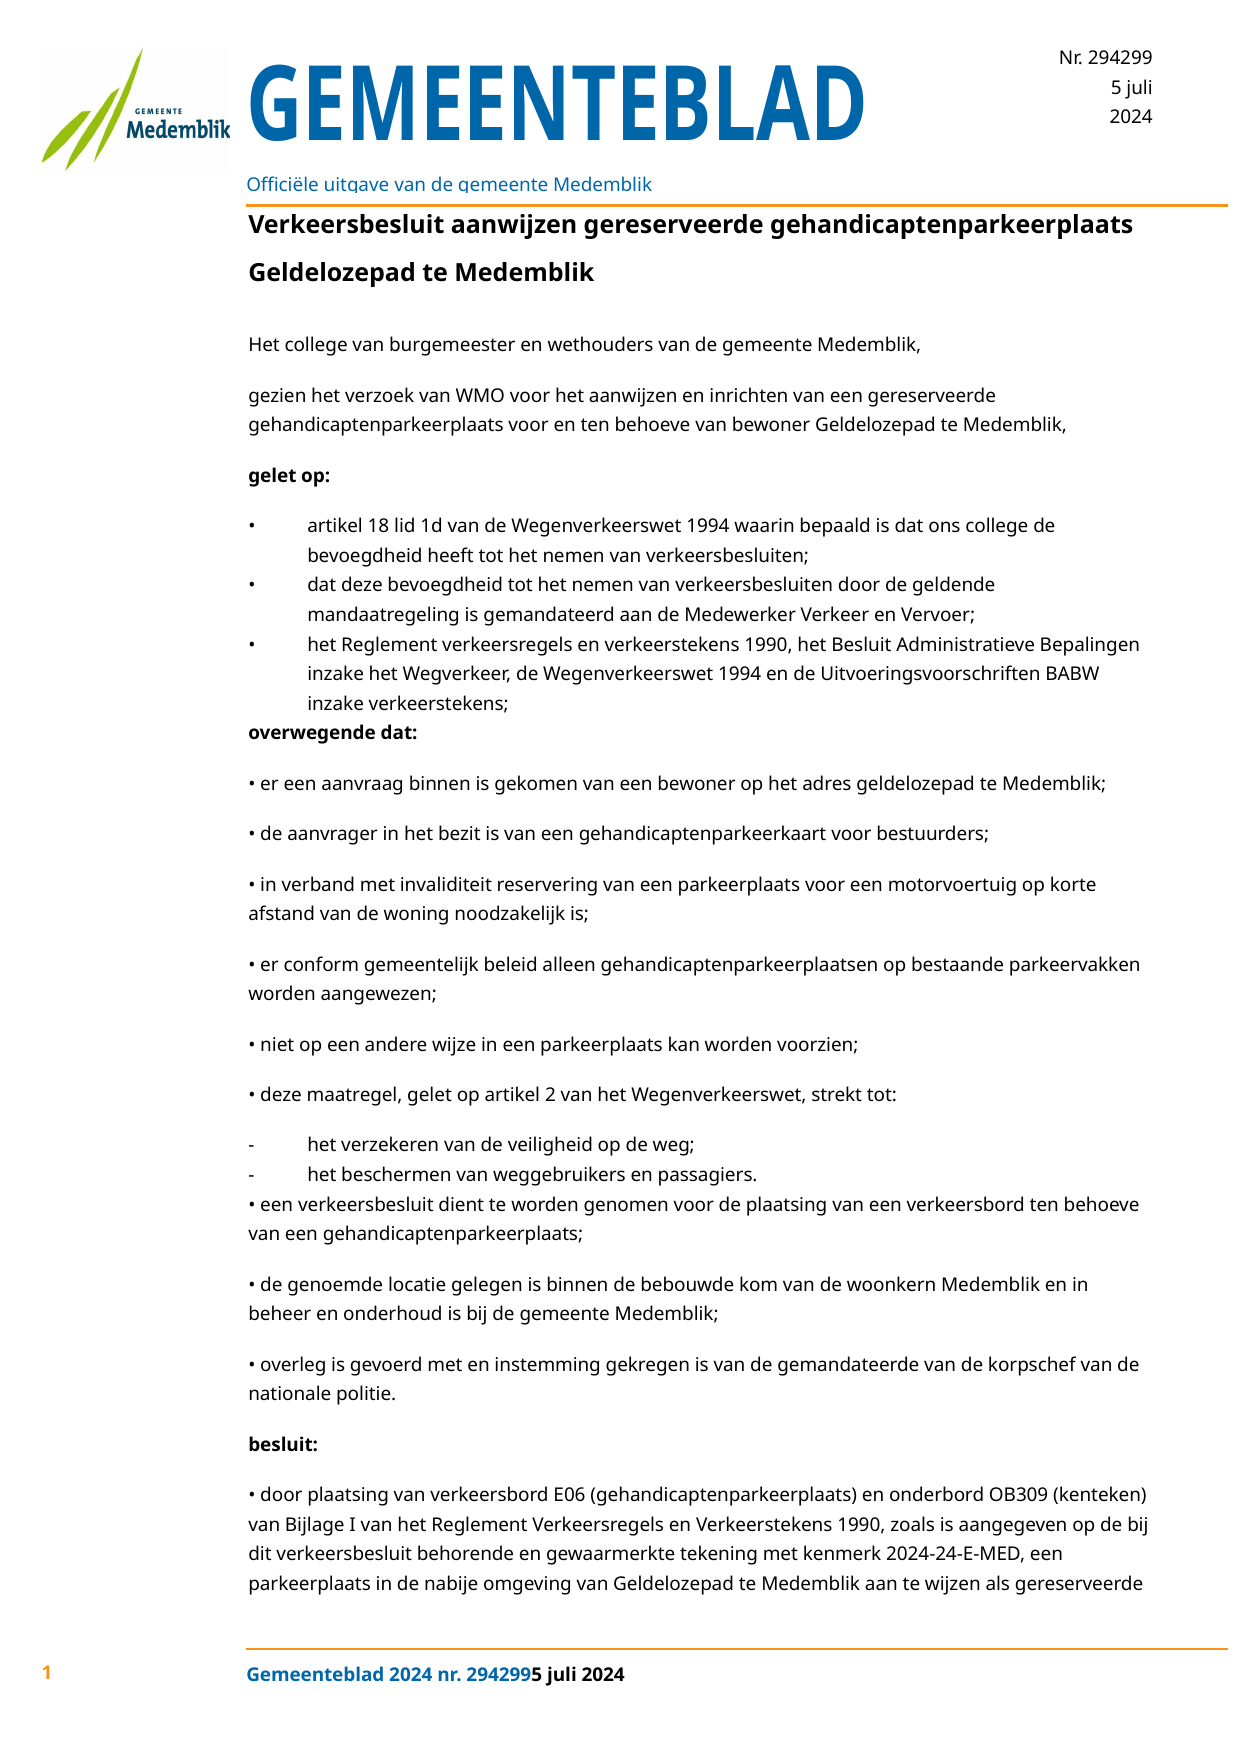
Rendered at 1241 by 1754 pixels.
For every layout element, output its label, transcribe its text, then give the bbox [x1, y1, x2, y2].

text • overleg is gevoerd met en instemming gekregen is van de gemandateerde van de korpschef van de nationale politie. [248, 1351, 1152, 1406]
text Verkeersbesluit aanwijzen gereserveerde gehandicaptenparkeerplaats Geldelozepad te Medemblik [248, 207, 1152, 288]
text overwegende dat: [248, 719, 1152, 745]
picture [41, 47, 231, 172]
text gelet op: [248, 462, 1152, 488]
text • door plaatsing van verkeersbord E06 (gehandicaptenparkeerplaats) en onderbord OB309 (kenteken) van Bijlage I van het Reglement Verkeersregels en Verkeerstekens 1990, zoals is aangegeven op de bij dit verkeersbesluit behorende en gewaarmerkte tekening met kenmerk 2024-24-E-MED, een parkeerplaats in de nabije omgeving van Geldelozepad te Medemblik aan te wijzen als gereserveerde [248, 1481, 1152, 1596]
text • de genoemde locatie gelegen is binnen de bebouwde kom van de woonkern Medemblik en in beheer en onderhoud is bij de gemeente Medemblik; [248, 1271, 1152, 1326]
text • er een aanvraag binnen is gekomen van een bewoner op het adres geldelozepad te Medemblik; [248, 770, 1152, 796]
text • in verband met invaliditeit reservering van een parkeerplaats voor een motorvoertuig op korte afstand van de woning noodzakelijk is; [248, 871, 1152, 926]
text gezien het verzoek van WMO voor het aanwijzen en inrichten van een gereserveerde gehandicaptenparkeerplaats voor en ten behoeve van bewoner Geldelozepad te Medemblik, [248, 382, 1152, 437]
text • niet op een andere wijze in een parkeerplaats kan worden voorzien; [248, 1031, 1152, 1056]
text • er conform gemeentelijk beleid alleen gehandicaptenparkeerplaatsen op bestaande parkeervakken worden aangewezen; [248, 951, 1152, 1006]
list dat deze bevoegdheid tot het nemen van verkeersbesluiten door de geldende mandaatregeling is gemandateerd aan de Medewerker Verkeer en Vervoer; [248, 572, 1152, 627]
text • een verkeersbesluit dient te worden genomen voor de plaatsing van een verkeersbord ten behoeve van een gehandicaptenparkeerplaats; [248, 1191, 1152, 1246]
list het beschermen van weggebruikers en passagiers. [248, 1161, 1152, 1187]
text • de aanvrager in het bezit is van een gehandicaptenparkeerkaart voor bestuurders; [248, 820, 1152, 846]
text besluit: [248, 1431, 1152, 1456]
list artikel 18 lid 1d van de Wegenverkeerswet 1994 waarin bepaald is dat ons college de bevoegdheid heeft tot het nemen van verkeersbesluiten; [248, 512, 1152, 568]
text Het college van burgemeester en wethouders van de gemeente Medemblik, [248, 332, 1152, 357]
list het Reglement verkeersregels en verkeerstekens 1990, het Besluit Administratieve Bepalingen inzake het Wegverkeer, de Wegenverkeerswet 1994 en de Uitvoeringsvoorschriften BABW inzake verkeerstekens; [248, 631, 1152, 716]
text • deze maatregel, gelet op artikel 2 van het Wegenverkeerswet, strekt tot: [248, 1081, 1152, 1107]
list het verzekeren van de veiligheid op de weg; [248, 1132, 1152, 1157]
